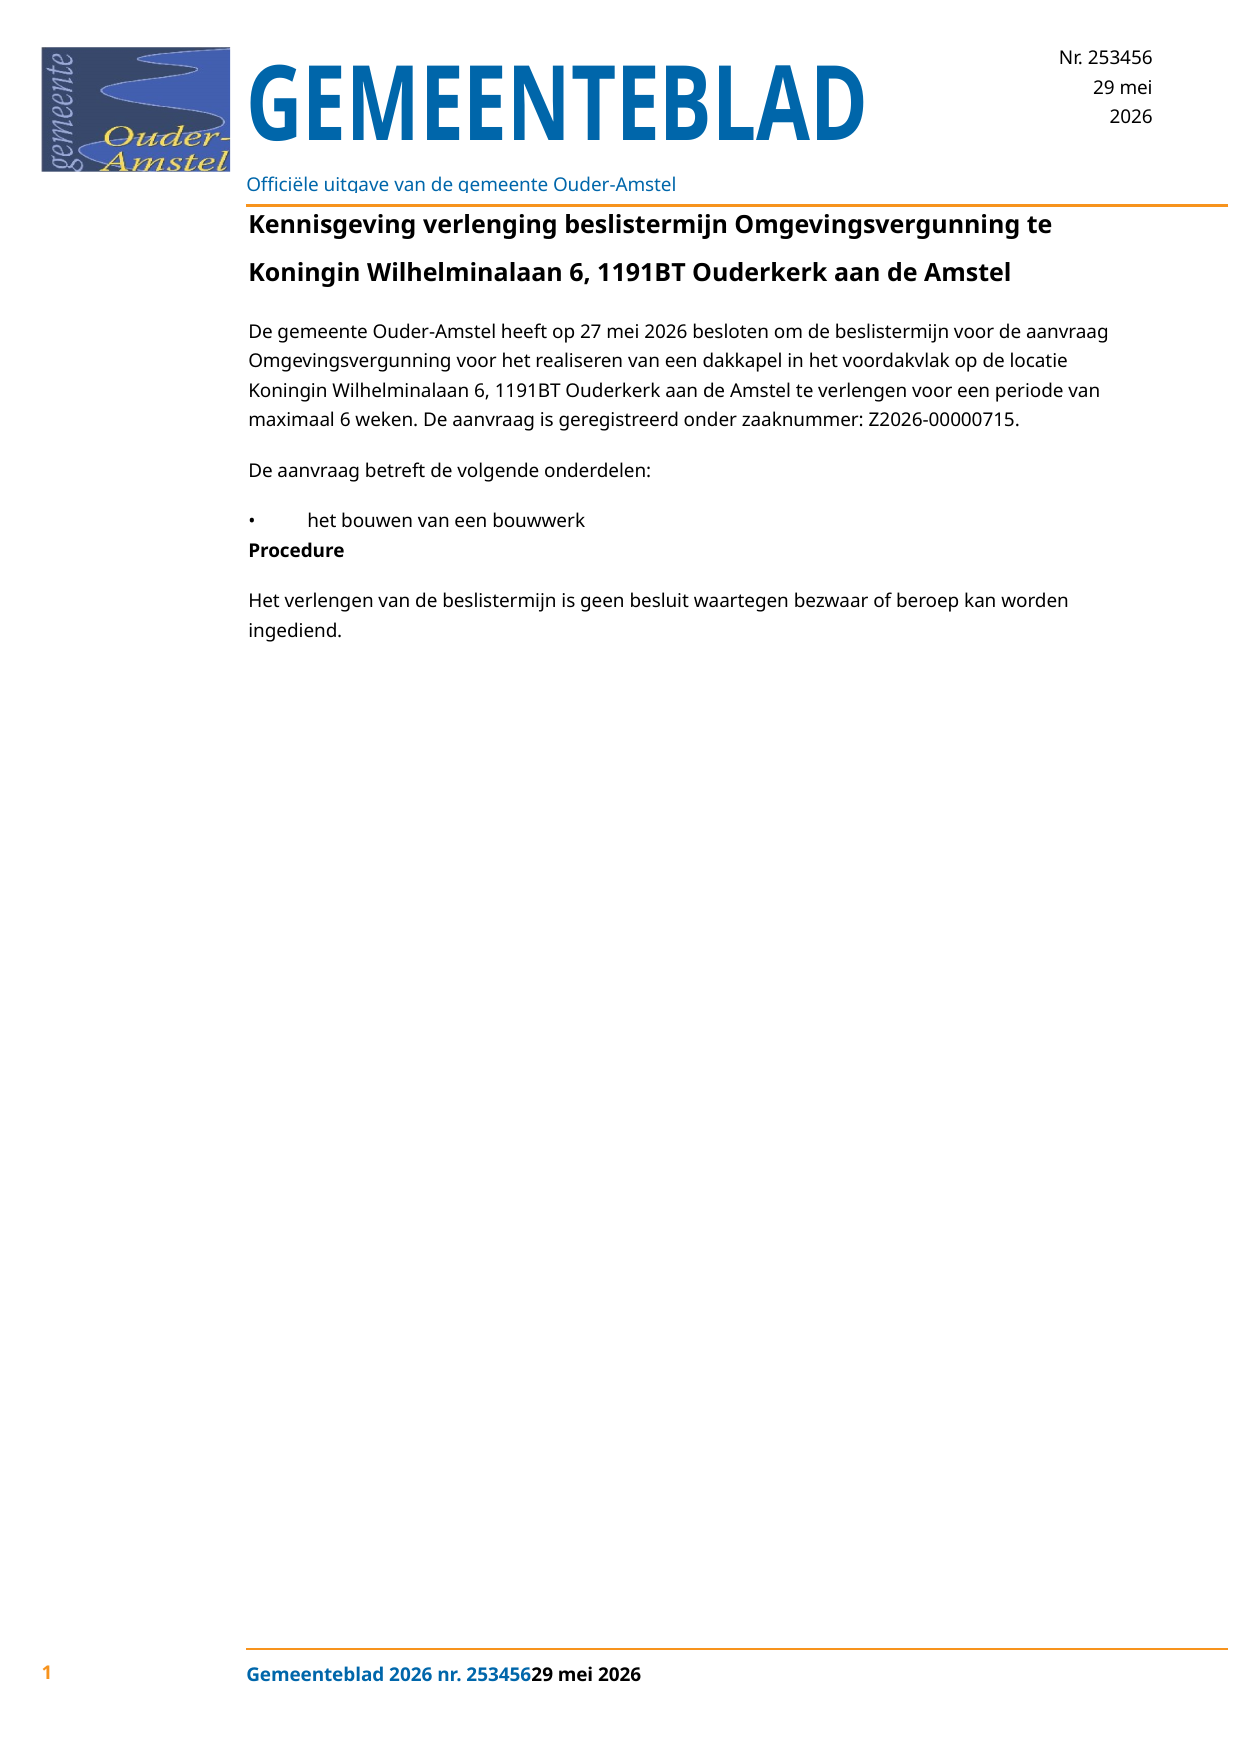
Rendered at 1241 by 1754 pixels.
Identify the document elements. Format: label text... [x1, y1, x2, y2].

text Het verlengen van de beslistermijn is geen besluit waartegen bezwaar of beroep kan worden ingediend. [248, 587, 1152, 643]
text De aanvraag betreft de volgende onderdelen: [248, 457, 1152, 483]
text Procedure [248, 537, 1152, 563]
picture [41, 47, 231, 172]
text De gemeente Ouder-Amstel heeft op 27 mei 2026 besloten om de beslistermijn voor de aanvraag Omgevingsvergunning voor het realiseren van een dakkapel in het voordakvlak op de locatie Koningin Wilhelminalaan 6, 1191BT Ouderkerk aan de Amstel te verlengen voor een periode van maximaal 6 weken. De aanvraag is geregistreerd onder zaaknummer: Z2026-00000715. [248, 318, 1152, 432]
text Kennisgeving verlenging beslistermijn Omgevingsvergunning te Koningin Wilhelminalaan 6, 1191BT Ouderkerk aan de Amstel [248, 207, 1152, 288]
list het bouwen van een bouwwerk [248, 507, 1152, 533]
